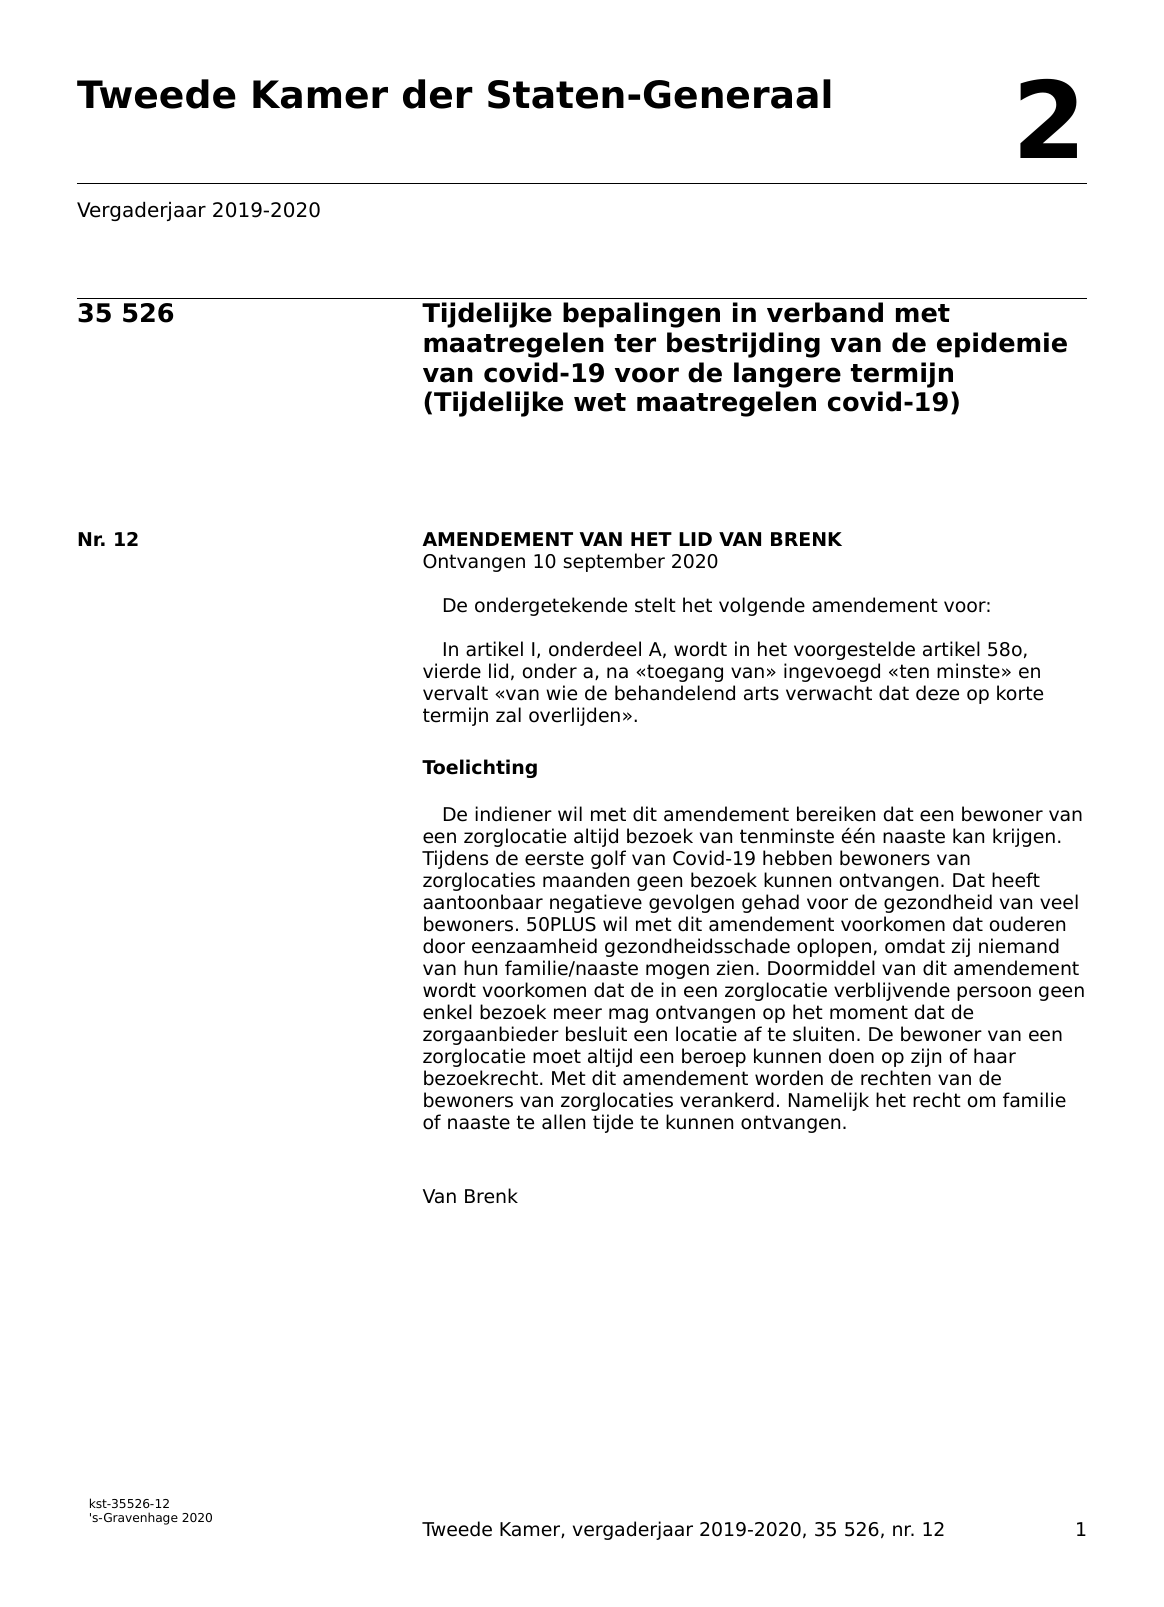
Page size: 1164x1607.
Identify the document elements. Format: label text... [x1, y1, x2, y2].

table_cell Vergaderjaar 2019-2020 [77, 184, 1087, 298]
text De indiener wil met dit amendement bereiken dat een bewoner van een zorglocatie altijd bezoek van tenminste één naaste kan krijgen. Tijdens de eerste golf van Covid-19 hebben bewoners van zorglocaties maanden geen bezoek kunnen ontvangen. Dat heeft aantoonbaar negatieve gevolgen gehad voor de gezondheid van veel bewoners. 50PLUS wil met dit amendement voorkomen dat ouderen door eenzaamheid gezondheidsschade oplopen, omdat zij niemand van hun familie/naaste mogen zien. Doormiddel van dit amendement wordt voorkomen dat de in een zorglocatie verblijvende persoon geen enkel bezoek meer mag ontvangen op het moment dat de zorgaanbieder besluit een locatie af te sluiten. De bewoner van een zorglocatie moet altijd een beroep kunnen doen op zijn of haar bezoekrecht. Met dit amendement worden de rechten van de bewoners van zorglocaties verankerd. Namelijk het recht om familie of naaste te allen tijde te kunnen ontvangen. [422, 804, 1087, 1134]
subtitle 35 526 Tijdelijke bepalingen in verband met maatregelen ter bestrijding van de epidemie van covid-19 voor de langere termijn (Tijdelijke wet maatregelen covid-19) [77, 299, 1087, 418]
text kst-35526-12 [88, 1497, 323, 1511]
text 's-Gravenhage 2020 [88, 1511, 323, 1525]
text Ontvangen 10 september 2020 [422, 551, 1087, 573]
text In artikel I, onderdeel A, wordt in het voorgestelde artikel 58o, vierde lid, onder a, na «toegang van» ingevoegd «ten minste» en vervalt «van wie de behandelend arts verwacht dat deze op korte termijn zal overlijden». [422, 639, 1087, 727]
table_header Tweede Kamer der Staten-Generaal [77, 59, 886, 183]
table_header 2 [886, 59, 1087, 183]
text De ondergetekende stelt het volgende amendement voor: [422, 595, 1087, 617]
subtitle Toelichting [422, 757, 1087, 779]
text Van Brenk [422, 1164, 1087, 1208]
subtitle Nr. 12 AMENDEMENT VAN HET LID VAN BRENK [77, 529, 1087, 551]
